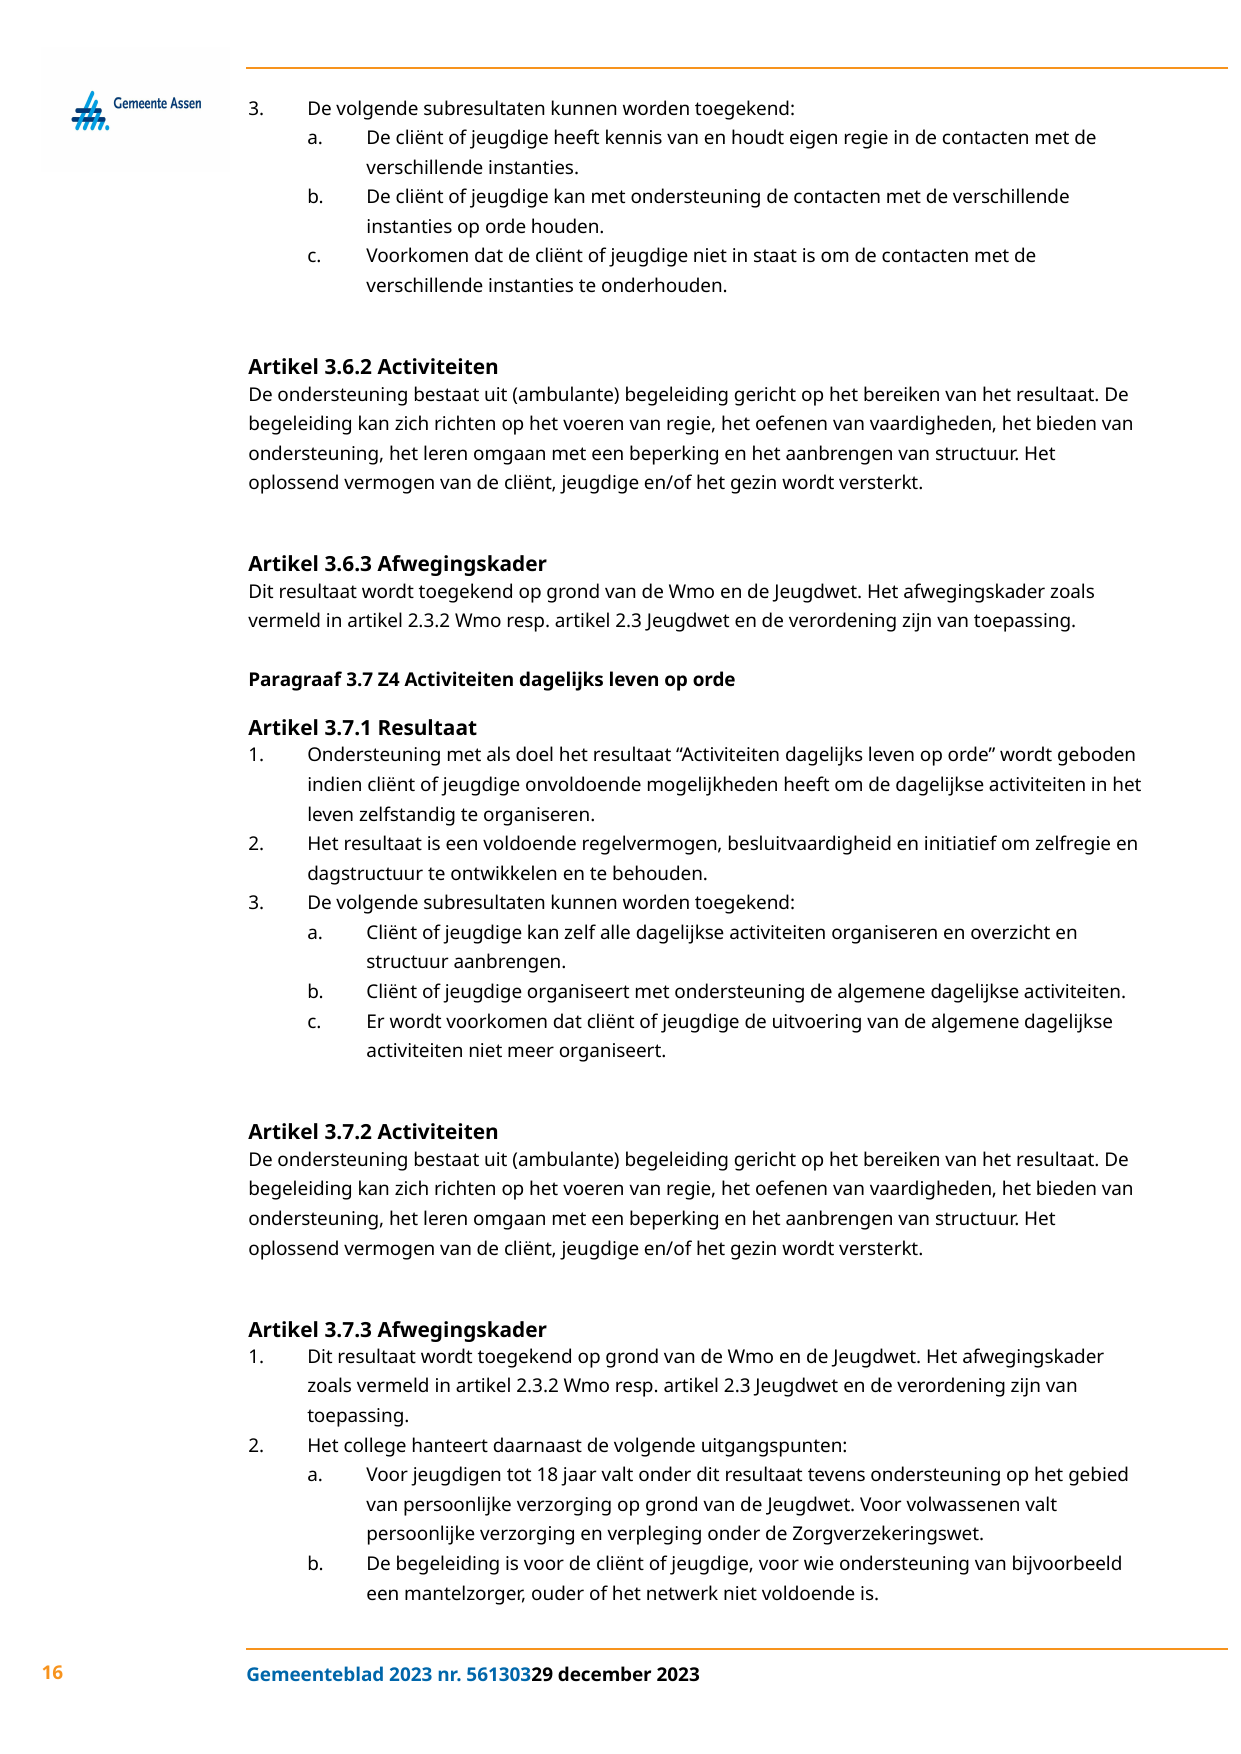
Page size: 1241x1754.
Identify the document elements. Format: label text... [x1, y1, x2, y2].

list De begeleiding is voor de cliënt of jeugdige, voor wie ondersteuning van bijvoorbeeld een mantelzorger, ouder of het netwerk niet voldoende is. [307, 1550, 1152, 1606]
list Voor jeugdigen tot 18 jaar valt onder dit resultaat tevens ondersteuning op het gebied van persoonlijke verzorging op grond van de Jeugdwet. Voor volwassenen valt persoonlijke verzorging en verpleging onder de Zorgverzekeringswet. [307, 1461, 1152, 1546]
text Artikel 3.6.3 Afwegingskader [248, 549, 1152, 578]
text De ondersteuning bestaat uit (ambulante) begeleiding gericht op het bereiken van het resultaat. De begeleiding kan zich richten op het voeren van regie, het oefenen van vaardigheden, het bieden van ondersteuning, het leren omgaan met een beperking en het aanbrengen van structuur. Het oplossend vermogen van de cliënt, jeugdige en/of het gezin wordt versterkt. [248, 1146, 1152, 1260]
picture [41, 47, 231, 172]
list Het resultaat is een voldoende regelvermogen, besluitvaardigheid en initiatief om zelfregie en dagstructuur te ontwikkelen en te behouden. [248, 830, 1152, 886]
list De cliënt of jeugdige kan met ondersteuning de contacten met de verschillende instanties op orde houden. [307, 183, 1152, 239]
text De ondersteuning bestaat uit (ambulante) begeleiding gericht op het bereiken van het resultaat. De begeleiding kan zich richten op het voeren van regie, het oefenen van vaardigheden, het bieden van ondersteuning, het leren omgaan met een beperking en het aanbrengen van structuur. Het oplossend vermogen van de cliënt, jeugdige en/of het gezin wordt versterkt. [248, 381, 1152, 495]
text Dit resultaat wordt toegekend op grond van de Wmo en de Jeugdwet. Het afwegingskader zoals vermeld in artikel 2.3.2 Wmo resp. artikel 2.3 Jeugdwet en de verordening zijn van toepassing. [248, 578, 1152, 633]
list Dit resultaat wordt toegekend op grond van de Wmo en de Jeugdwet. Het afwegingskader zoals vermeld in artikel 2.3.2 Wmo resp. artikel 2.3 Jeugdwet en de verordening zijn van toepassing. [248, 1343, 1152, 1428]
list Het college hanteert daarnaast de volgende uitgangspunten: [248, 1432, 1152, 1458]
list De volgende subresultaten kunnen worden toegekend: [248, 95, 1152, 121]
list De volgende subresultaten kunnen worden toegekend: [248, 889, 1152, 915]
list Cliënt of jeugdige kan zelf alle dagelijkse activiteiten organiseren en overzicht en structuur aanbrengen. [307, 919, 1152, 974]
text Artikel 3.7.1 Resultaat [248, 713, 1152, 742]
list Cliënt of jeugdige organiseert met ondersteuning de algemene dagelijkse activiteiten. [307, 978, 1152, 1004]
text Artikel 3.6.2 Activiteiten [248, 352, 1152, 381]
list Ondersteuning met als doel het resultaat “Activiteiten dagelijks leven op orde” wordt geboden indien cliënt of jeugdige onvoldoende mogelijkheden heeft om de dagelijkse activiteiten in het leven zelfstandig te organiseren. [248, 742, 1152, 827]
text Artikel 3.7.3 Afwegingskader [248, 1315, 1152, 1343]
text Artikel 3.7.2 Activiteiten [248, 1117, 1152, 1146]
list Voorkomen dat de cliënt of jeugdige niet in staat is om de contacten met de verschillende instanties te onderhouden. [307, 243, 1152, 298]
list Er wordt voorkomen dat cliënt of jeugdige de uitvoering van de algemene dagelijkse activiteiten niet meer organiseert. [307, 1008, 1152, 1063]
list De cliënt of jeugdige heeft kennis van en houdt eigen regie in de contacten met de verschillende instanties. [307, 124, 1152, 180]
text Paragraaf 3.7 Z4 Activiteiten dagelijks leven op orde [248, 667, 1152, 692]
